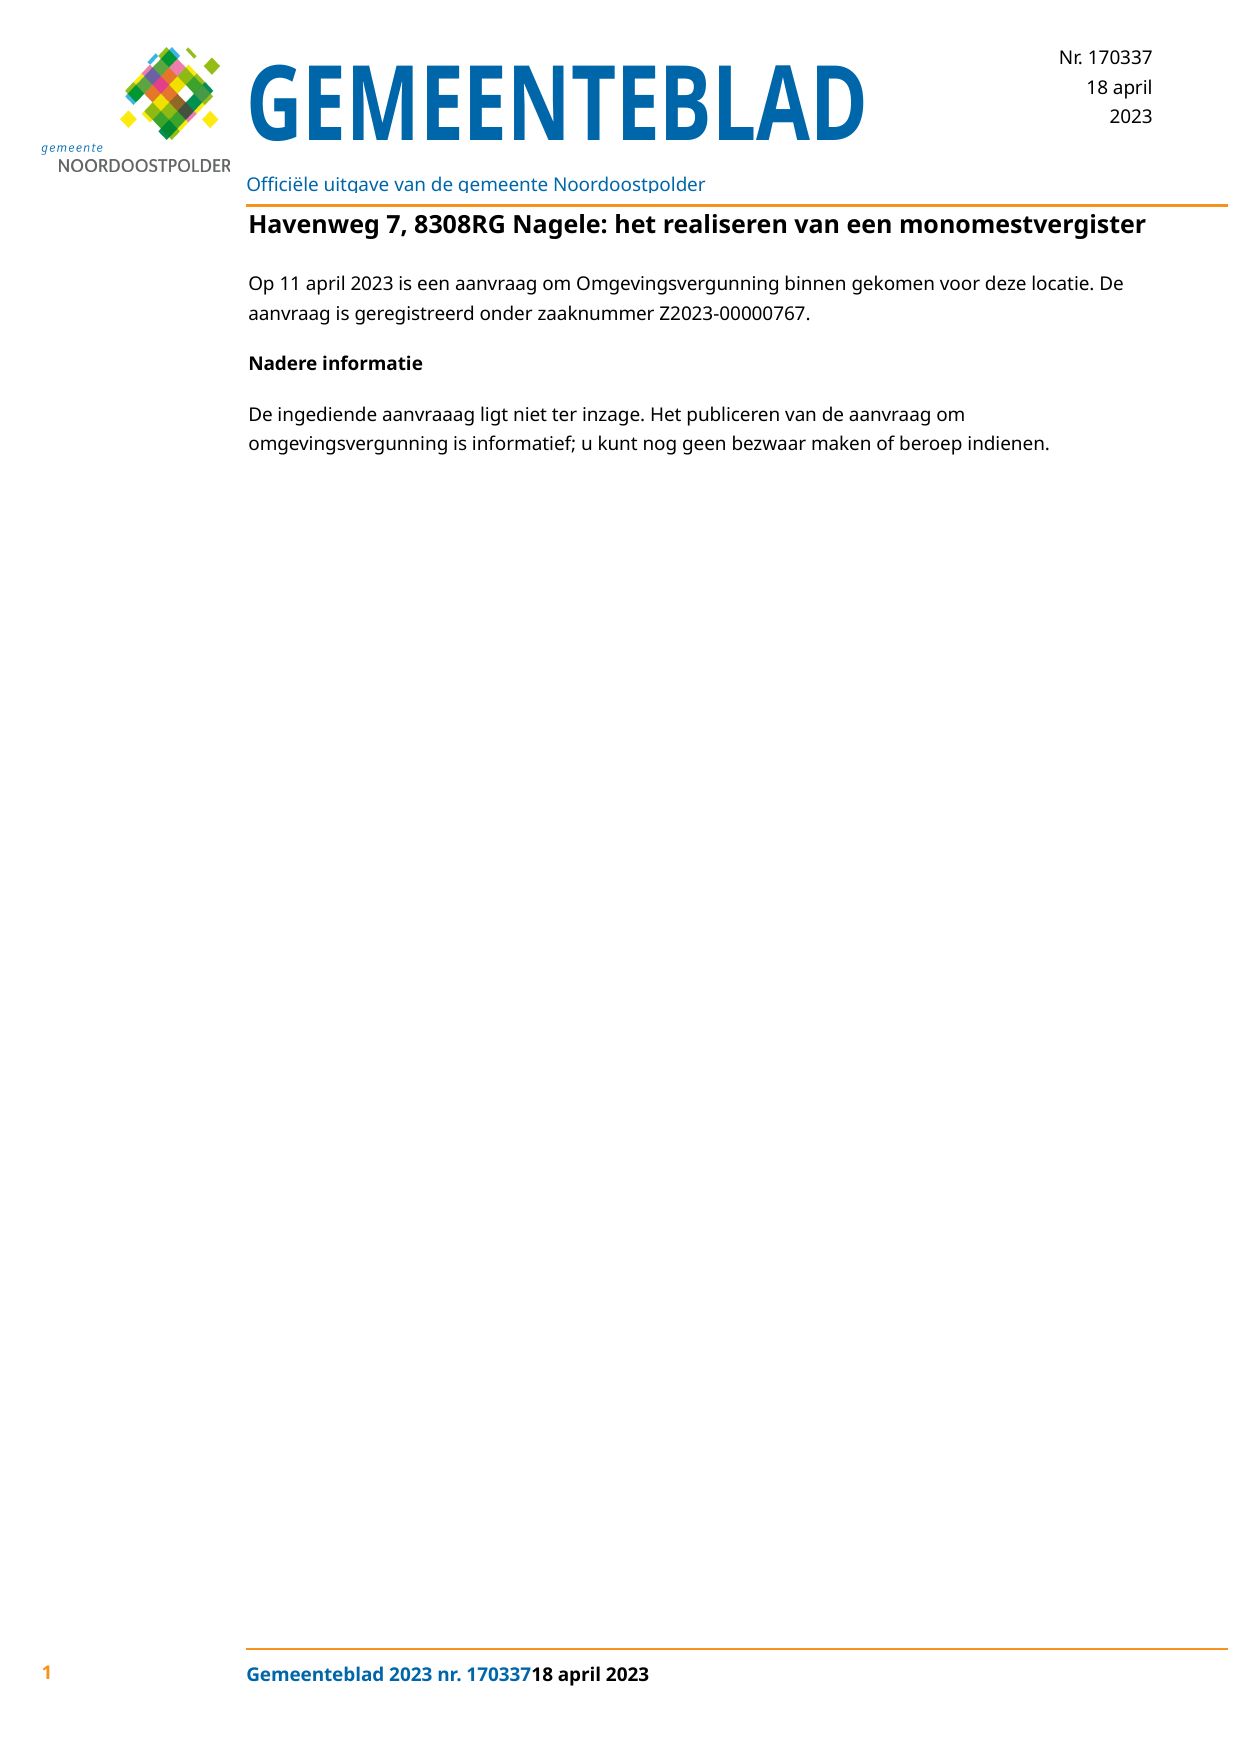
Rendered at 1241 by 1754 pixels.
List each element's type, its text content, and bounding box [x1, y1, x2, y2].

text Op 11 april 2023 is een aanvraag om Omgevingsvergunning binnen gekomen voor deze locatie. De aanvraag is geregistreerd onder zaaknummer Z2023-00000767. [248, 270, 1152, 326]
text De ingediende aanvraaag ligt niet ter inzage. Het publiceren van de aanvraag om omgevingsvergunning is informatief; u kunt nog geen bezwaar maken of beroep indienen. [248, 401, 1152, 456]
picture [41, 47, 231, 172]
text Nadere informatie [248, 350, 1152, 376]
text Havenweg 7, 8308RG Nagele: het realiseren van een monomestvergister [248, 207, 1152, 241]
